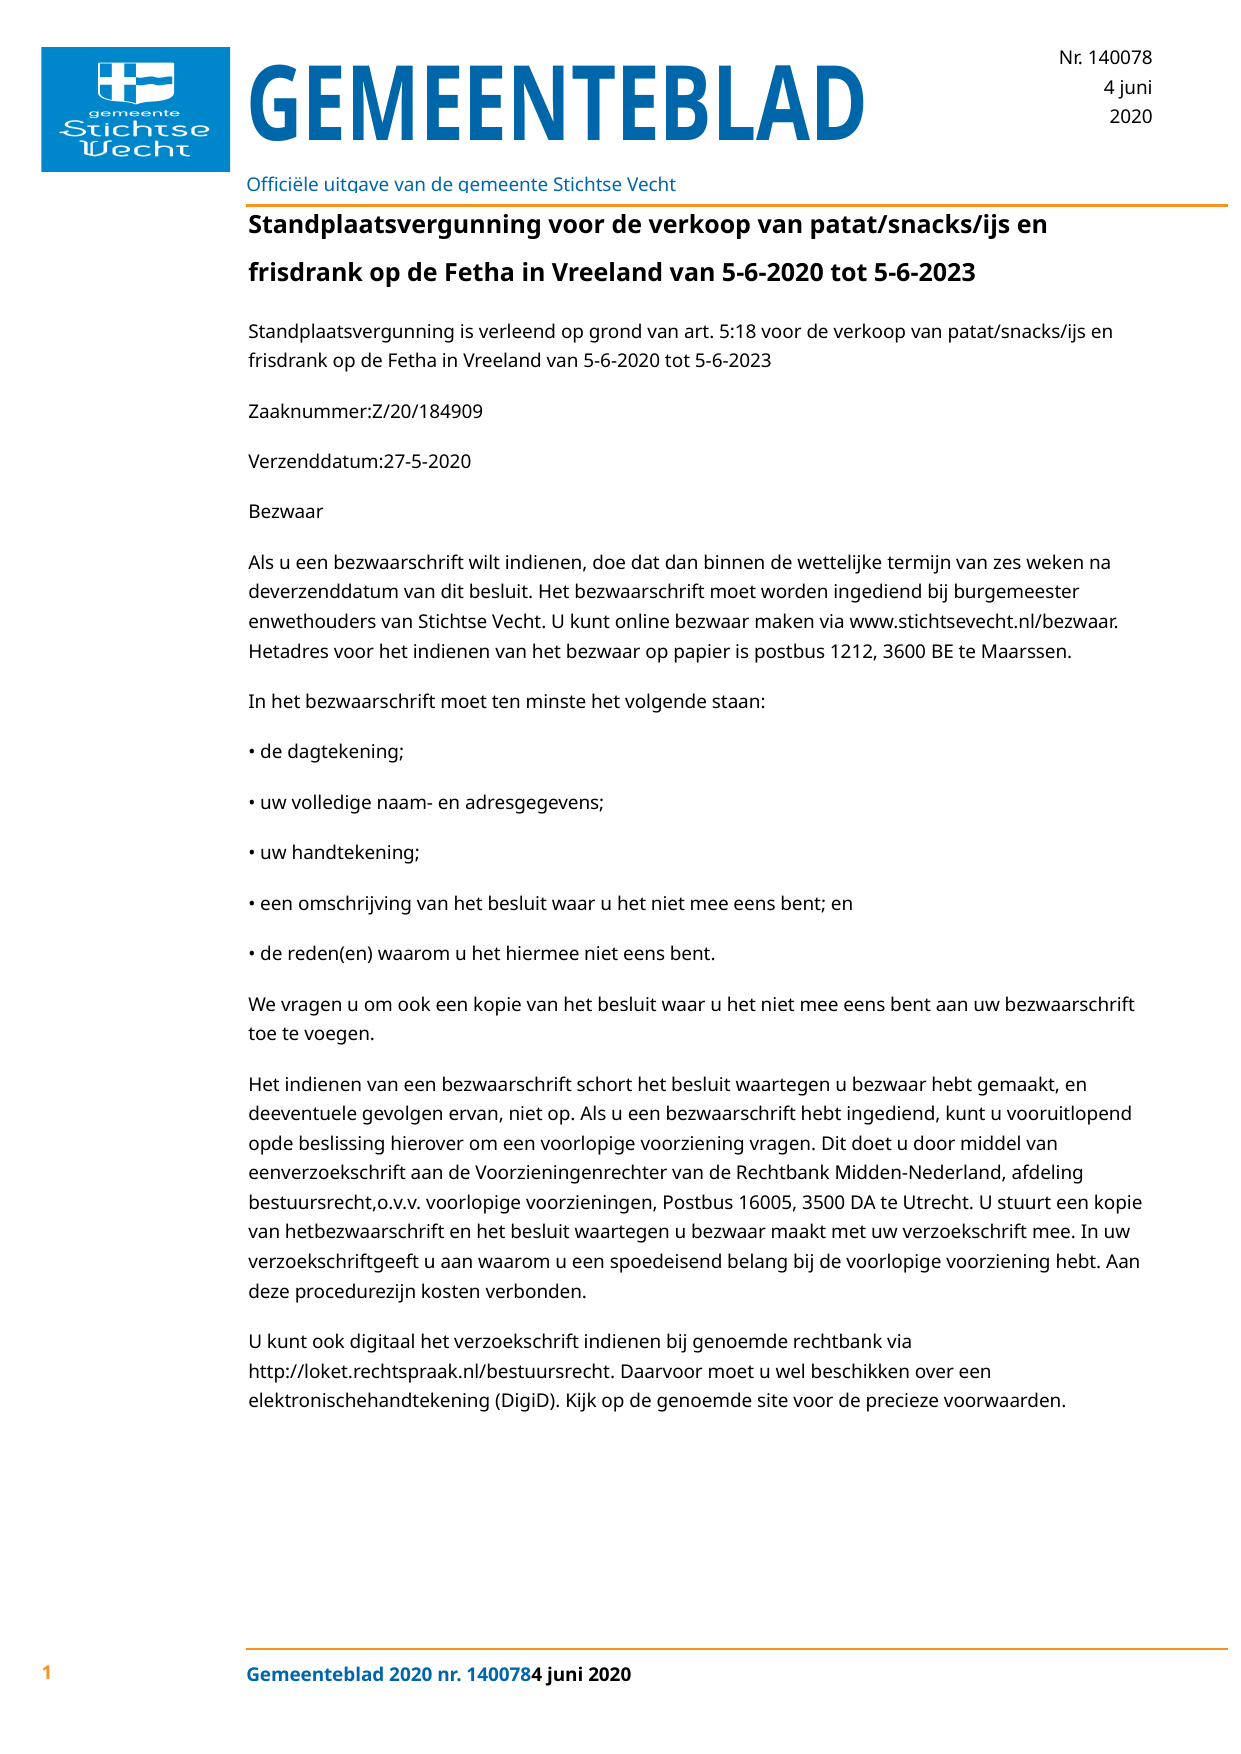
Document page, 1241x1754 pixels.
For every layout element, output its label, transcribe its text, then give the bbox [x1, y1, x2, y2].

text • een omschrijving van het besluit waar u het niet mee eens bent; en [248, 890, 1152, 916]
text We vragen u om ook een kopie van het besluit waar u het niet mee eens bent aan uw bezwaarschrift toe te voegen. [248, 991, 1152, 1046]
text Het indienen van een bezwaarschrift schort het besluit waartegen u bezwaar hebt gemaakt, en deeventuele gevolgen ervan, niet op. Als u een bezwaarschrift hebt ingediend, kunt u vooruitlopend opde beslissing hierover om een voorlopige voorziening vragen. Dit doet u door middel van eenverzoekschrift aan de Voorzieningenrechter van de Rechtbank Midden-Nederland, afdeling bestuursrecht,o.v.v. voorlopige voorzieningen, Postbus 16005, 3500 DA te Utrecht. U stuurt een kopie van hetbezwaarschrift en het besluit waartegen u bezwaar maakt met uw verzoekschrift mee. In uw verzoekschriftgeeft u aan waarom u een spoedeisend belang bij de voorlopige voorziening hebt. Aan deze procedurezijn kosten verbonden. [248, 1071, 1152, 1304]
picture [137, 63, 174, 103]
text Verzenddatum:27-5-2020 [248, 448, 1152, 474]
text • uw volledige naam- en adresgegevens; [248, 789, 1152, 815]
text • uw handtekening; [248, 839, 1152, 865]
text • de reden(en) waarom u het hiermee niet eens bent. [248, 940, 1152, 966]
text Standplaatsvergunning voor de verkoop van patat/snacks/ijs en frisdrank op de Fetha in Vreeland van 5-6-2020 tot 5-6-2023 [248, 207, 1152, 288]
picture [99, 63, 135, 101]
text Zaaknummer:Z/20/184909 [248, 398, 1152, 424]
text Standplaatsvergunning is verleend op grond van art. 5:18 voor de verkoop van patat/snacks/ijs en frisdrank op de Fetha in Vreeland van 5-6-2020 tot 5-6-2023 [248, 318, 1152, 373]
text In het bezwaarschrift moet ten minste het volgende staan: [248, 688, 1152, 714]
text Bezwaar [248, 499, 1152, 524]
text • de dagtekening; [248, 739, 1152, 764]
text Als u een bezwaarschrift wilt indienen, doe dat dan binnen de wettelijke termijn van zes weken na deverzenddatum van dit besluit. Het bezwaarschrift moet worden ingediend bij burgemeester enwethouders van Stichtse Vecht. U kunt online bezwaar maken via www.stichtsevecht.nl/bezwaar. Hetadres voor het indienen van het bezwaar op papier is postbus 1212, 3600 BE te Maarssen. [248, 549, 1152, 664]
text U kunt ook digitaal het verzoekschrift indienen bij genoemde rechtbank via http://loket.rechtspraak.nl/bestuursrecht. Daarvoor moet u wel beschikken over een elektronischehandtekening (DigiD). Kijk op de genoemde site voor de precieze voorwaarden. [248, 1328, 1152, 1413]
